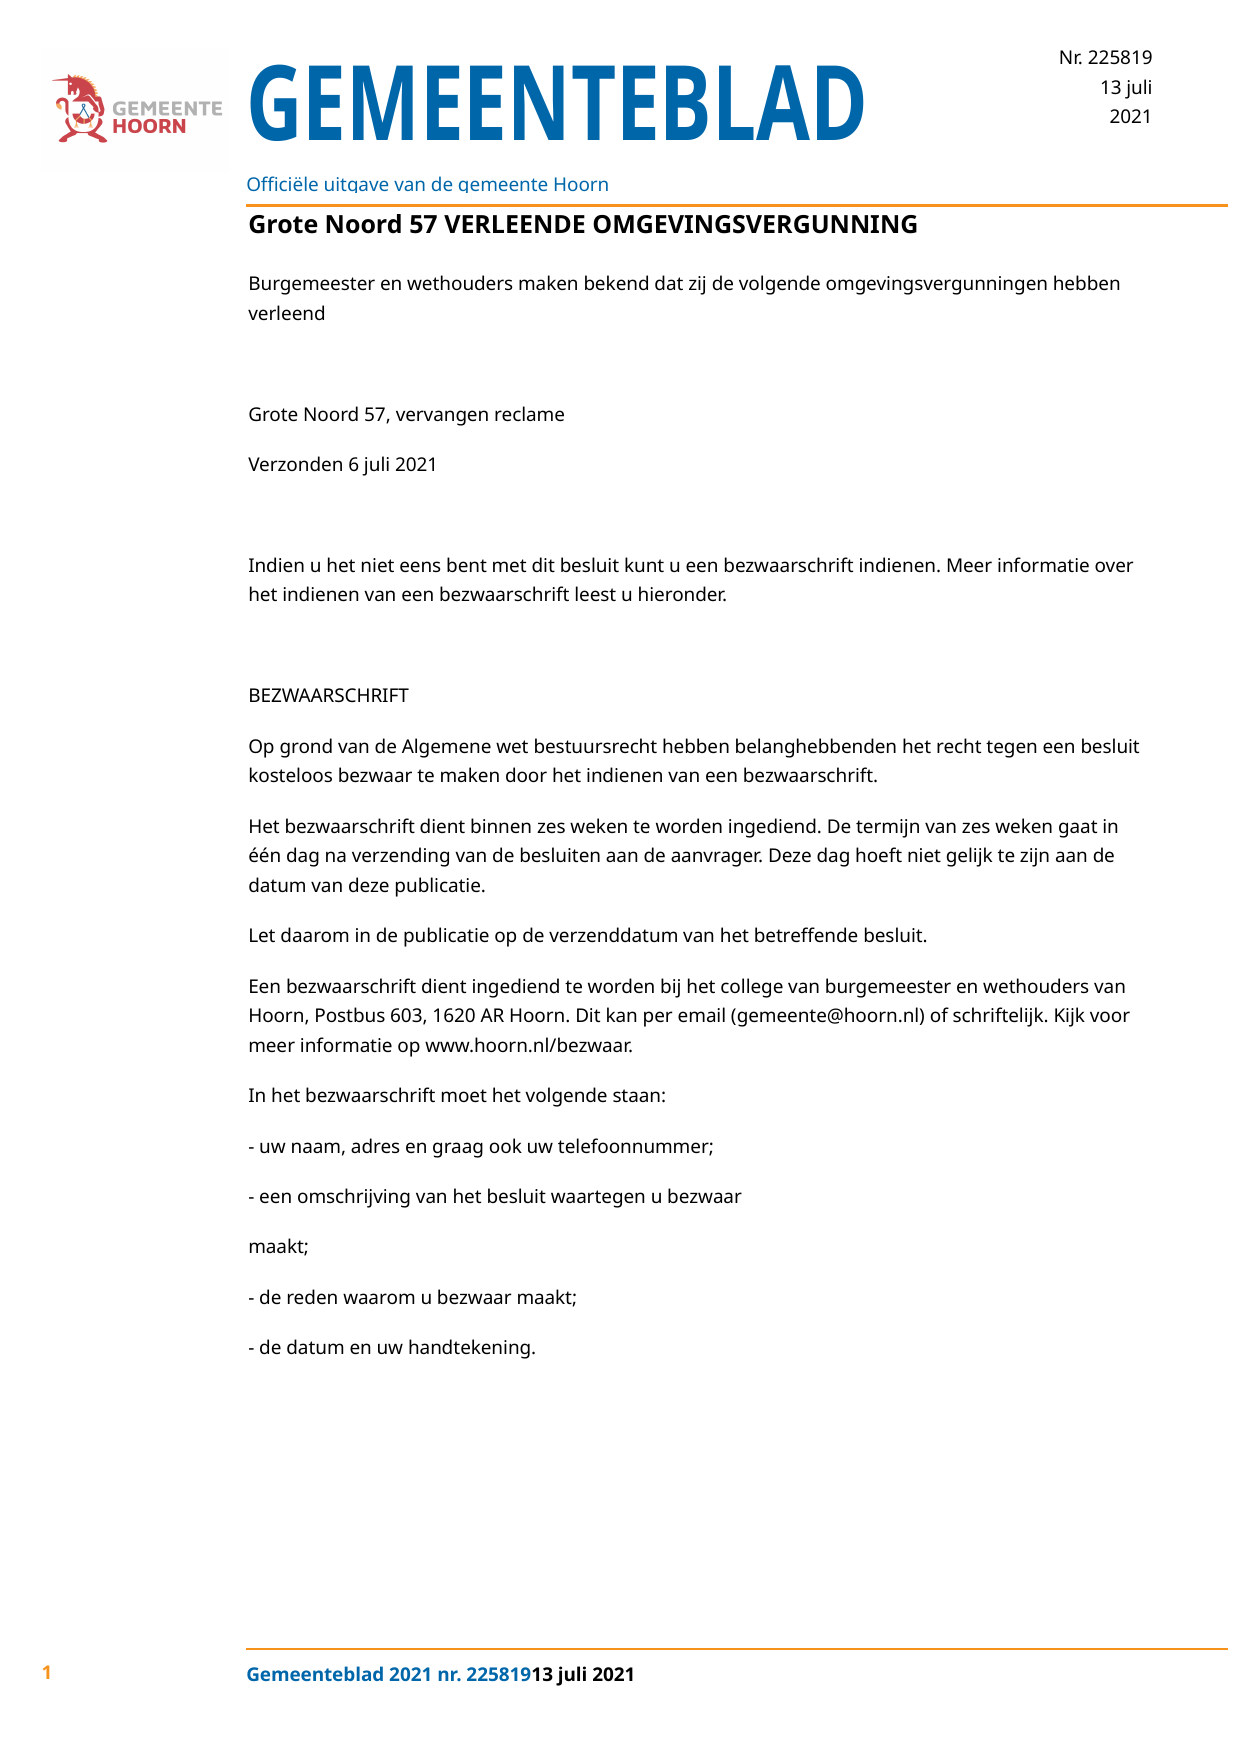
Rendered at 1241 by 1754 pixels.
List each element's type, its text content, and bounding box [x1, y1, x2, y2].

text Burgemeester en wethouders maken bekend dat zij de volgende omgevingsvergunningen hebben verleend [248, 270, 1152, 326]
text Indien u het niet eens bent met dit besluit kunt u een bezwaarschrift indienen. Meer informatie over het indienen van een bezwaarschrift leest u hieronder. [248, 552, 1152, 607]
text maakt; [248, 1234, 1152, 1259]
text Op grond van de Algemene wet bestuursrecht hebben belanghebbenden het recht tegen een besluit kosteloos bezwaar te maken door het indienen van een bezwaarschrift. [248, 733, 1152, 788]
text - uw naam, adres en graag ook uw telefoonnummer; [248, 1133, 1152, 1158]
text Let daarom in de publicatie op de verzenddatum van het betreffende besluit. [248, 922, 1152, 948]
text In het bezwaarschrift moet het volgende staan: [248, 1082, 1152, 1108]
text Grote Noord 57 VERLEENDE OMGEVINGSVERGUNNING [248, 207, 1152, 241]
text - een omschrijving van het besluit waartegen u bezwaar [248, 1183, 1152, 1209]
picture [41, 47, 231, 172]
text Een bezwaarschrift dient ingediend te worden bij het college van burgemeester en wethouders van Hoorn, Postbus 603, 1620 AR Hoorn. Dit kan per email (gemeente@hoorn.nl) of schriftelijk. Kijk voor meer informatie op www.hoorn.nl/bezwaar. [248, 973, 1152, 1058]
text - de datum en uw handtekening. [248, 1334, 1152, 1360]
text BEZWAARSCHRIFT [248, 682, 1152, 708]
text Grote Noord 57, vervangen reclame [248, 401, 1152, 426]
text Het bezwaarschrift dient binnen zes weken te worden ingediend. De termijn van zes weken gaat in één dag na verzending van de besluiten aan de aanvrager. Deze dag hoeft niet gelijk te zijn aan de datum van deze publicatie. [248, 813, 1152, 898]
text Verzonden 6 juli 2021 [248, 451, 1152, 477]
text - de reden waarom u bezwaar maakt; [248, 1284, 1152, 1310]
